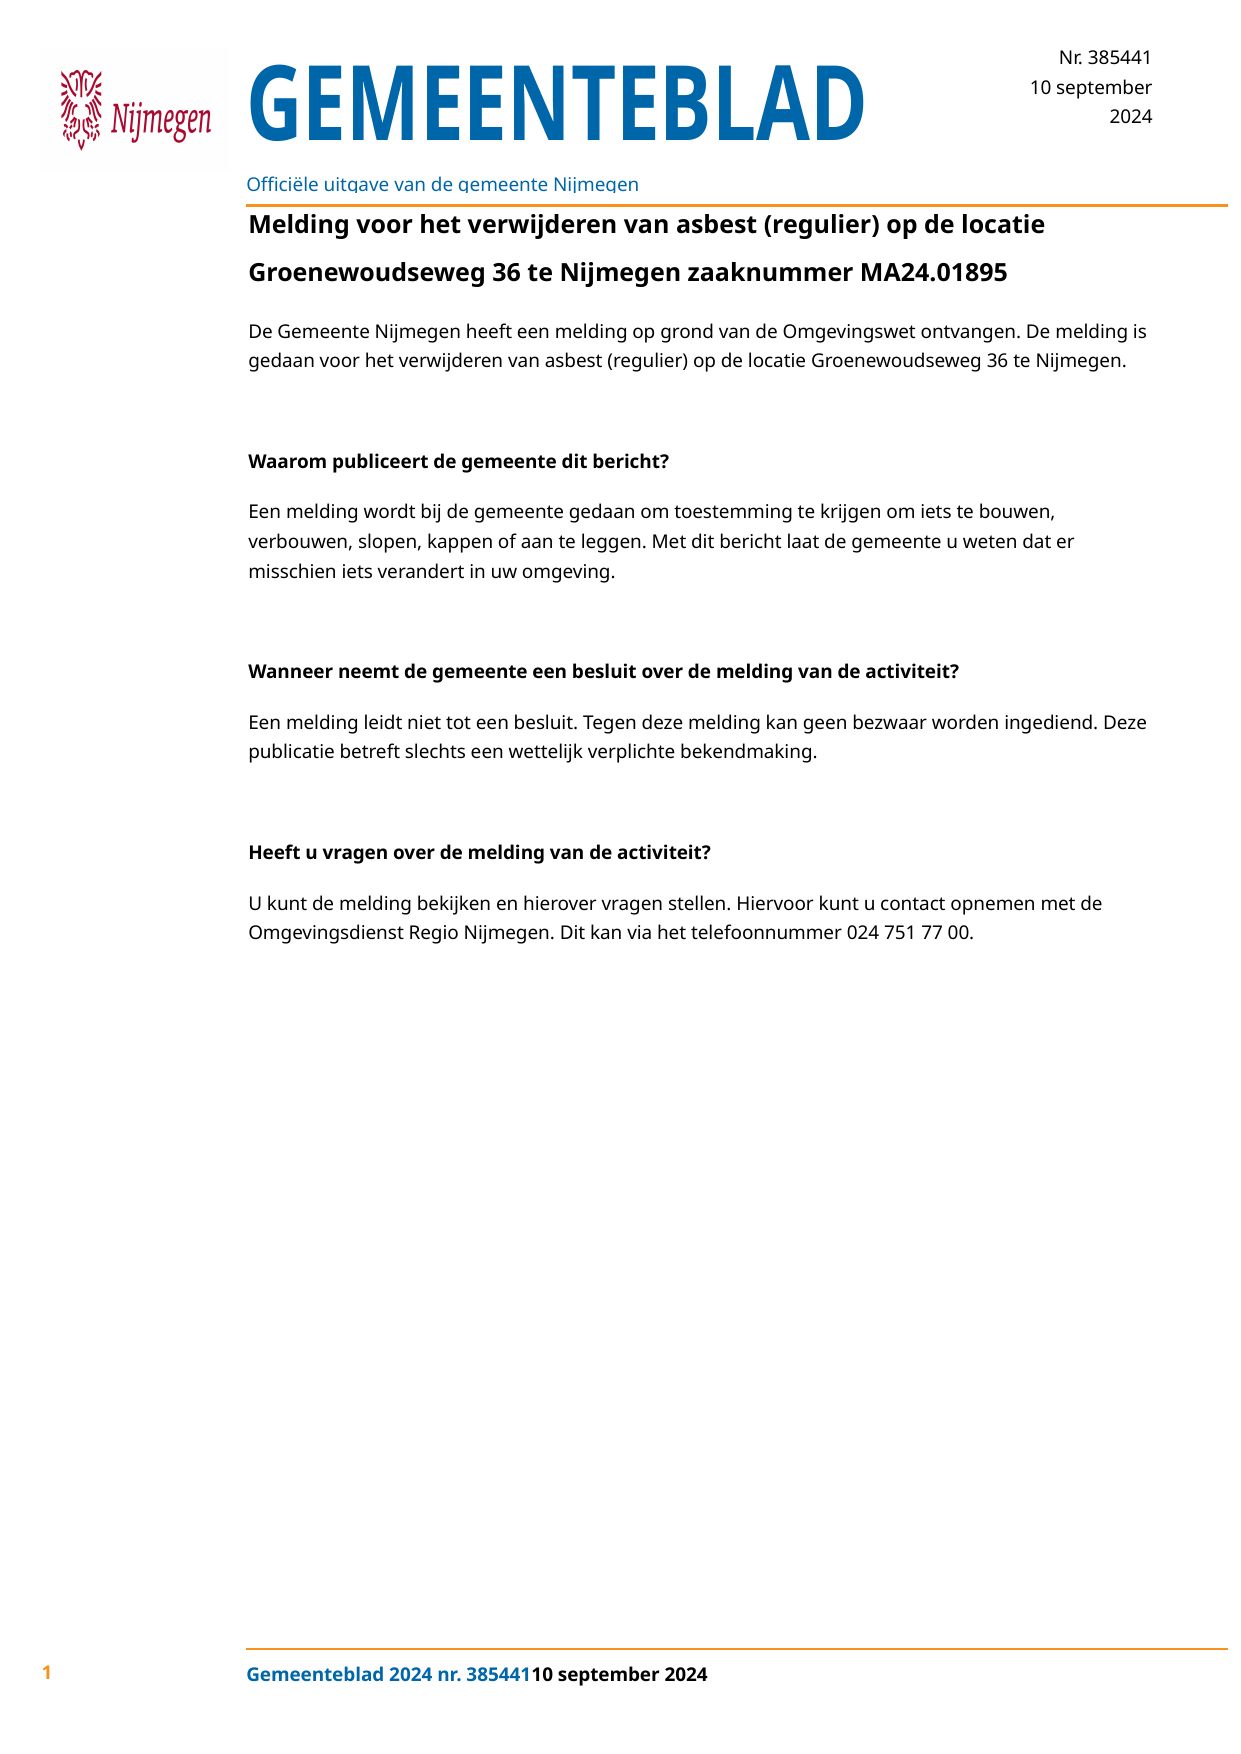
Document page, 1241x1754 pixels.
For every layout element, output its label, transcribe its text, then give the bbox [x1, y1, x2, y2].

text U kunt de melding bekijken en hierover vragen stellen. Hiervoor kunt u contact opnemen met de Omgevingsdienst Regio Nijmegen. Dit kan via het telefoonnummer 024 751 77 00. [248, 890, 1152, 945]
text Heeft u vragen over de melding van de activiteit? [248, 839, 1152, 865]
text Wanneer neemt de gemeente een besluit over de melding van de activiteit? [248, 659, 1152, 684]
text Waarom publiceert de gemeente dit bericht? [248, 448, 1152, 474]
text Een melding leidt niet tot een besluit. Tegen deze melding kan geen bezwaar worden ingediend. Deze publicatie betreft slechts een wettelijk verplichte bekendmaking. [248, 709, 1152, 764]
text Melding voor het verwijderen van asbest (regulier) op de locatie Groenewoudseweg 36 te Nijmegen zaaknummer MA24.01895 [248, 207, 1152, 288]
text Een melding wordt bij de gemeente gedaan om toestemming te krijgen om iets te bouwen, verbouwen, slopen, kappen of aan te leggen. Met dit bericht laat de gemeente u weten dat er misschien iets verandert in uw omgeving. [248, 499, 1152, 584]
text De Gemeente Nijmegen heeft een melding op grond van de Omgevingswet ontvangen. De melding is gedaan voor het verwijderen van asbest (regulier) op de locatie Groenewoudseweg 36 te Nijmegen. [248, 318, 1152, 373]
picture [41, 47, 231, 172]
